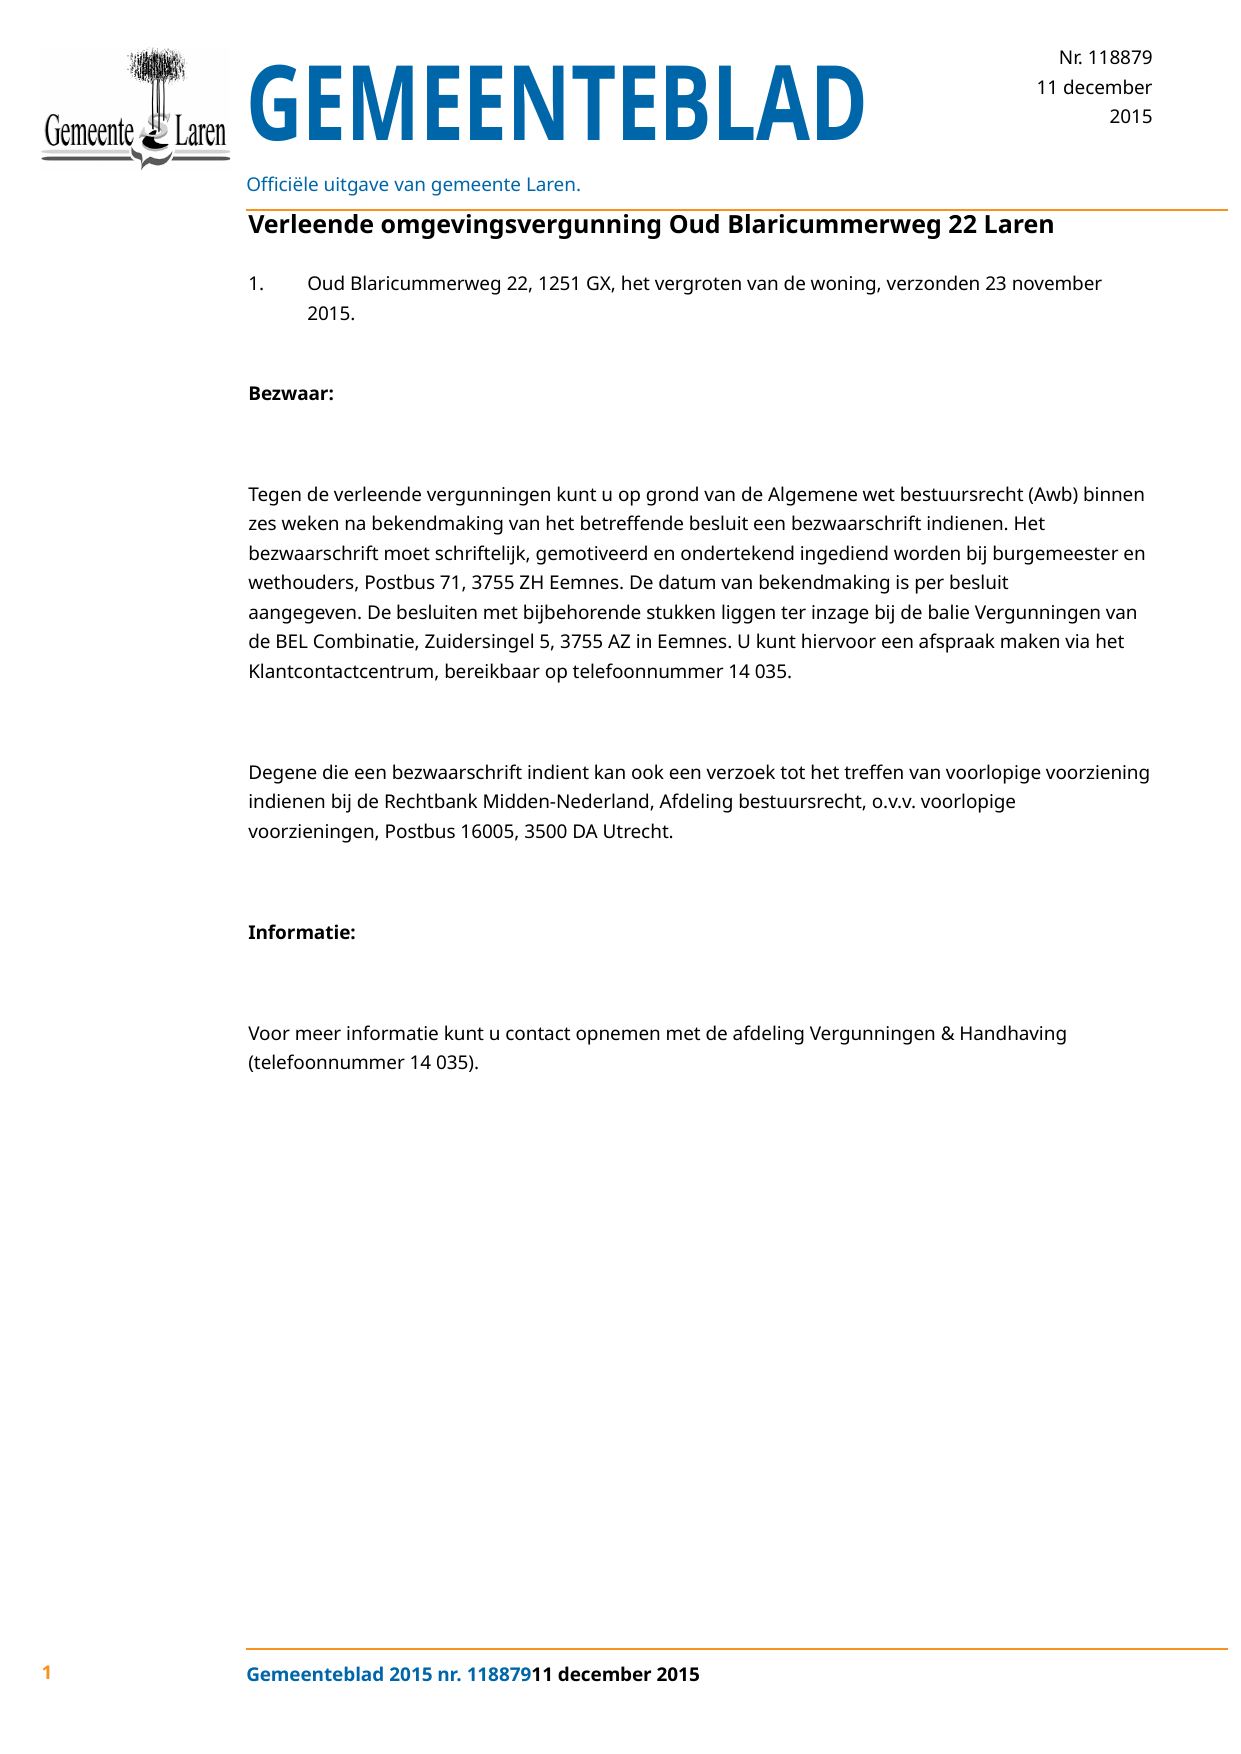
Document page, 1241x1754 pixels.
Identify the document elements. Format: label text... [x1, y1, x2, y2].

text Degene die een bezwaarschrift indient kan ook een verzoek tot het treffen van voorlopige voorziening indienen bij de Rechtbank Midden-Nederland, Afdeling bestuursrecht, o.v.v. voorlopige voorzieningen, Postbus 16005, 3500 DA Utrecht. [248, 759, 1152, 844]
picture [41, 47, 231, 172]
list Oud Blaricummerweg 22, 1251 GX, het vergroten van de woning, verzonden 23 november 2015. [248, 270, 1152, 326]
text Informatie: [248, 919, 1152, 945]
text Tegen de verleende vergunningen kunt u op grond van de Algemene wet bestuursrecht (Awb) binnen zes weken na bekendmaking van het betreffende besluit een bezwaarschrift indienen. Het bezwaarschrift moet schriftelijk, gemotiveerd en ondertekend ingediend worden bij burgemeester en wethouders, Postbus 71, 3755 ZH Eemnes. De datum van bekendmaking is per besluit aangegeven. De besluiten met bijbehorende stukken liggen ter inzage bij de balie Vergunningen van de BEL Combinatie, Zuidersingel 5, 3755 AZ in Eemnes. U kunt hiervoor een afspraak maken via het Klantcontactcentrum, bereikbaar op telefoonnummer 14 035. [248, 481, 1152, 684]
text Voor meer informatie kunt u contact opnemen met de afdeling Vergunningen & Handhaving (telefoonnummer 14 035). [248, 1020, 1152, 1075]
text Bezwaar: [248, 380, 1152, 406]
text Verleende omgevingsvergunning Oud Blaricummerweg 22 Laren [248, 211, 1152, 241]
